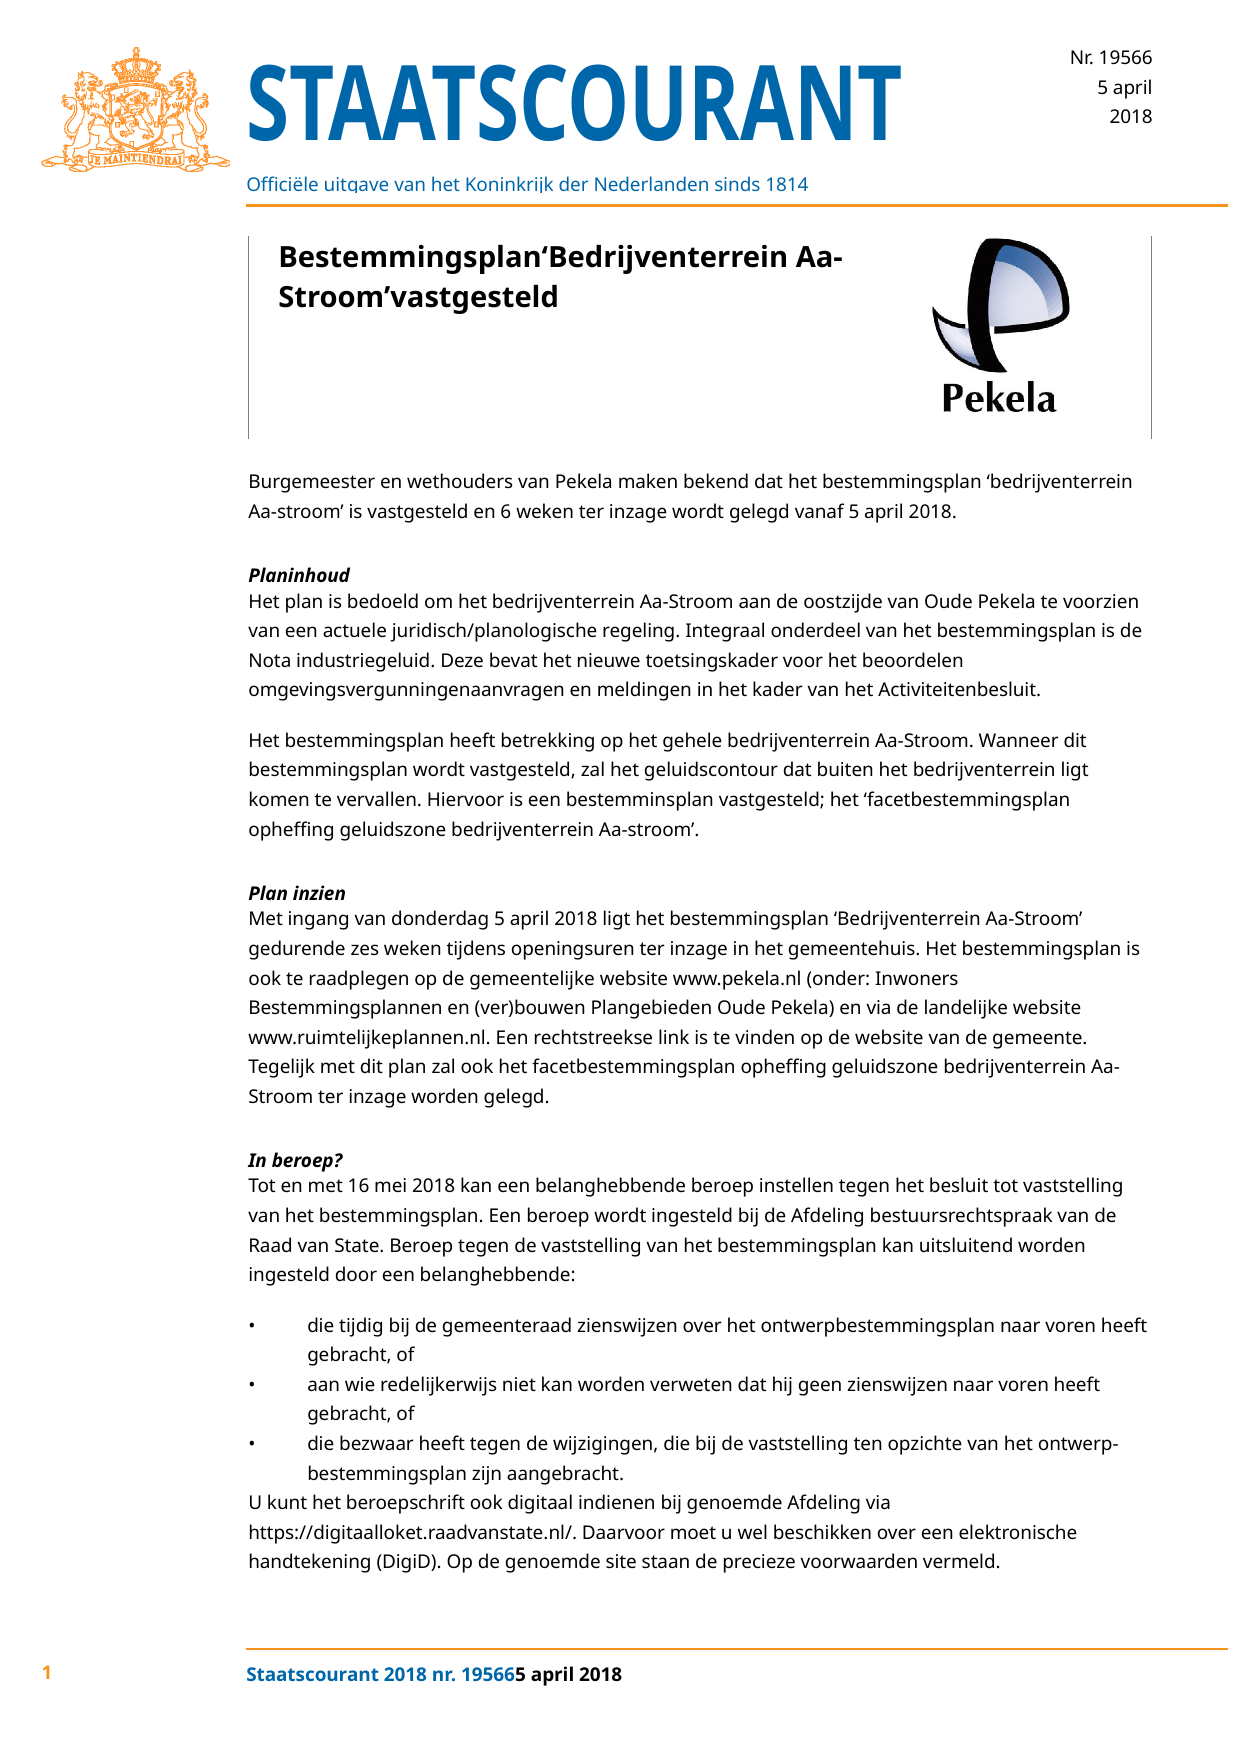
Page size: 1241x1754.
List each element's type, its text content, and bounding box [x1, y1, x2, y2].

text Het bestemmingsplan heeft betrekking op het gehele bedrijventerrein Aa-Stroom. Wanneer dit bestemmingsplan wordt vastgesteld, zal het geluidscontour dat buiten het bedrijventerrein ligt komen te vervallen. Hiervoor is een bestemminsplan vastgesteld; het ‘facetbestemmingsplan opheffing geluidszone bedrijventerrein Aa-stroom’. [248, 727, 1152, 842]
text In beroep? [248, 1147, 1152, 1173]
text Burgemeester en wethouders van Pekela maken bekend dat het bestemmingsplan ‘bedrijventerrein Aa-stroom’ is vastgesteld en 6 weken ter inzage wordt gelegd vanaf 5 april 2018. [248, 469, 1152, 524]
text Plan inzien [248, 880, 1152, 906]
table_header [1072, 236, 1151, 413]
table_header [850, 236, 929, 413]
picture [929, 236, 1072, 414]
text U kunt het beroepschrift ook digitaal indienen bij genoemde Afdeling via https://digitaalloket.raadvanstate.nl/. Daarvoor moet u wel beschikken over een elektronische handtekening (DigiD). Op de genoemde site staan de precieze voorwaarden vermeld. [248, 1489, 1152, 1574]
text Het plan is bedoeld om het bedrijventerrein Aa-Stroom aan de oostzijde van Oude Pekela te voorzien van een actuele juridisch/planologische regeling. Integraal onderdeel van het bestemmingsplan is de Nota industriegeluid. Deze bevat het nieuwe toetsingskader voor het beoordelen omgevingsvergunningenaanvragen en meldingen in het kader van het Activiteitenbesluit. [248, 588, 1152, 702]
list die tijdig bij de gemeenteraad zienswijzen over het ontwerpbestemmingsplan naar voren heeft gebracht, of [248, 1312, 1152, 1367]
list aan wie redelijkerwijs niet kan worden verweten dat hij geen zienswijzen naar voren heeft gebracht, of [248, 1371, 1152, 1426]
table_header Bestemmingsplan‘Bedrijventerrein Aa-Stroom’vastgesteld [249, 236, 850, 439]
list die bezwaar heeft tegen de wijzigingen, die bij de vaststelling ten opzichte van het ontwerp-bestemmingsplan zijn aangebracht. [248, 1430, 1152, 1486]
table_header [850, 414, 1151, 439]
picture [41, 47, 231, 172]
text Planinhoud [248, 562, 1152, 588]
text Tot en met 16 mei 2018 kan een belanghebbende beroep instellen tegen het besluit tot vaststelling van het bestemmingsplan. Een beroep wordt ingesteld bij de Afdeling bestuursrechtspraak van de Raad van State. Beroep tegen de vaststelling van het bestemmingsplan kan uitsluitend worden ingesteld door een belanghebbende: [248, 1173, 1152, 1287]
text Met ingang van donderdag 5 april 2018 ligt het bestemmingsplan ‘Bedrijventerrein Aa-Stroom’ gedurende zes weken tijdens openingsuren ter inzage in het gemeentehuis. Het bestemmingsplan is ook te raadplegen op de gemeentelijke website www.pekela.nl (onder: Inwoners Bestemmingsplannen en (ver)bouwen Plangebieden Oude Pekela) en via de landelijke website www.ruimtelijkeplannen.nl. Een rechtstreekse link is te vinden op de website van de gemeente. Tegelijk met dit plan zal ook het facetbestemmingsplan opheffing geluidszone bedrijventerrein Aa-Stroom ter inzage worden gelegd. [248, 906, 1152, 1109]
